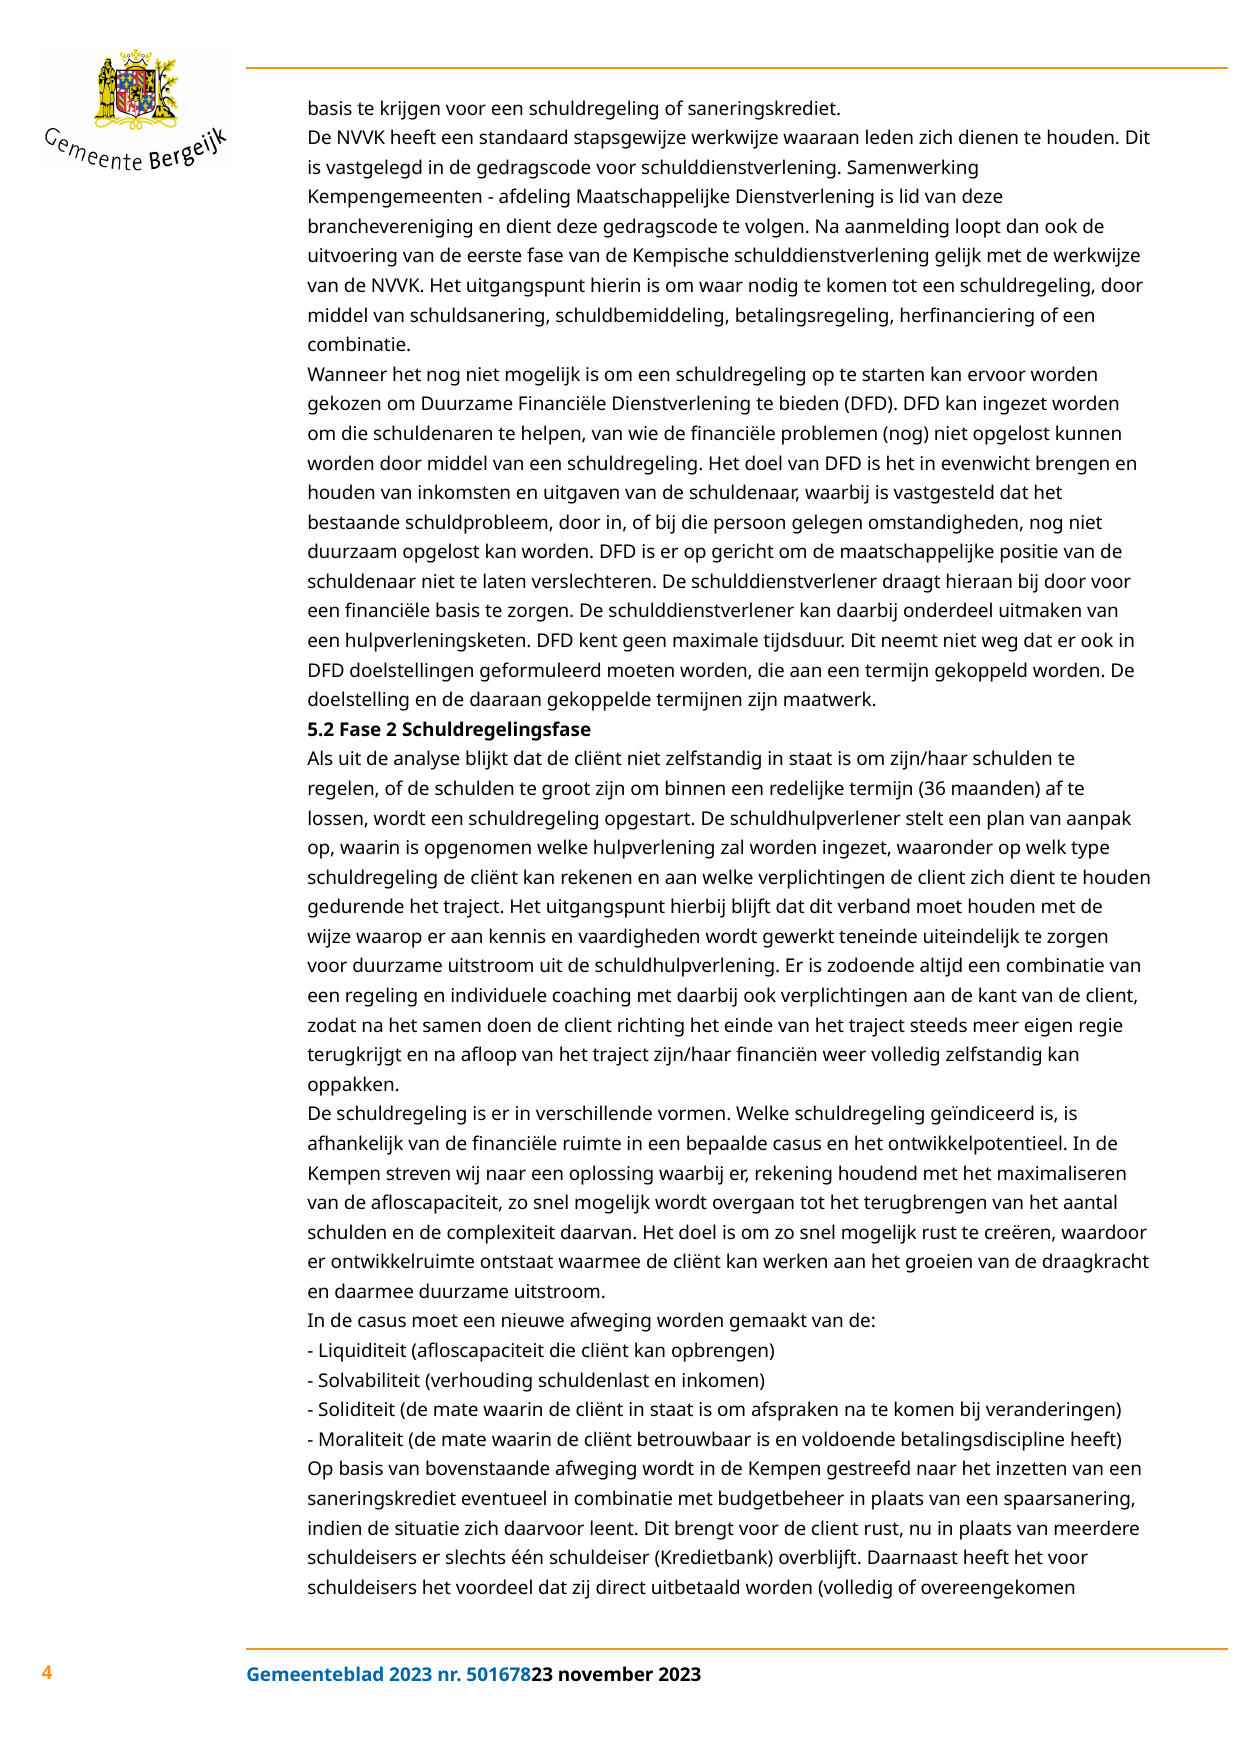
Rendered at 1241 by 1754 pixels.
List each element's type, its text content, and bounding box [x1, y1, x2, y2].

list Op basis van bovenstaande afweging wordt in de Kempen gestreefd naar het inzetten van een saneringskrediet eventueel in combinatie met budgetbeheer in plaats van een spaarsanering, indien de situatie zich daarvoor leent. Dit brengt voor de client rust, nu in plaats van meerdere schuldeisers er slechts één schuldeiser (Kredietbank) overblijft. Daarnaast heeft het voor schuldeisers het voordeel dat zij direct uitbetaald worden (volledig of overeengekomen [248, 1456, 1152, 1600]
list - Solvabiliteit (verhouding schuldenlast en inkomen) [248, 1367, 1152, 1393]
list Wanneer het nog niet mogelijk is om een schuldregeling op te starten kan ervoor worden gekozen om Duurzame Financiële Dienstverlening te bieden (DFD). DFD kan ingezet worden om die schuldenaren te helpen, van wie de financiële problemen (nog) niet opgelost kunnen worden door middel van een schuldregeling. Het doel van DFD is het in evenwicht brengen en houden van inkomsten en uitgaven van de schuldenaar, waarbij is vastgesteld dat het bestaande schuldprobleem, door in, of bij die persoon gelegen omstandigheden, nog niet duurzaam opgelost kan worden. DFD is er op gericht om de maatschappelijke positie van de schuldenaar niet te laten verslechteren. De schulddienstverlener draagt hieraan bij door voor een financiële basis te zorgen. De schulddienstverlener kan daarbij onderdeel uitmaken van een hulpverleningsketen. DFD kent geen maximale tijdsduur. Dit neemt niet weg dat er ook in DFD doelstellingen geformuleerd moeten worden, die aan een termijn gekoppeld worden. De doelstelling en de daaraan gekoppelde termijnen zijn maatwerk. [248, 361, 1152, 712]
list - Moraliteit (de mate waarin de cliënt betrouwbaar is en voldoende betalingsdiscipline heeft) [248, 1426, 1152, 1452]
list basis te krijgen voor een schuldregeling of saneringskrediet. [248, 95, 1152, 121]
picture [41, 47, 231, 172]
list Als uit de analyse blijkt dat de cliënt niet zelfstandig in staat is om zijn/haar schulden te regelen, of de schulden te groot zijn om binnen een redelijke termijn (36 maanden) af te lossen, wordt een schuldregeling opgestart. De schuldhulpverlener stelt een plan van aanpak op, waarin is opgenomen welke hulpverlening zal worden ingezet, waaronder op welk type schuldregeling de cliënt kan rekenen en aan welke verplichtingen de client zich dient te houden gedurende het traject. Het uitgangspunt hierbij blijft dat dit verband moet houden met de wijze waarop er aan kennis en vaardigheden wordt gewerkt teneinde uiteindelijk te zorgen voor duurzame uitstroom uit de schuldhulpverlening. Er is zodoende altijd een combinatie van een regeling en individuele coaching met daarbij ook verplichtingen aan de kant van de client, zodat na het samen doen de client richting het einde van het traject steeds meer eigen regie terugkrijgt en na afloop van het traject zijn/haar financiën weer volledig zelfstandig kan oppakken. [248, 746, 1152, 1097]
list De schuldregeling is er in verschillende vormen. Welke schuldregeling geïndiceerd is, is afhankelijk van de financiële ruimte in een bepaalde casus en het ontwikkelpotentieel. In de Kempen streven wij naar een oplossing waarbij er, rekening houdend met het maximaliseren van de afloscapaciteit, zo snel mogelijk wordt overgaan tot het terugbrengen van het aantal schulden en de complexiteit daarvan. Het doel is om zo snel mogelijk rust te creëren, waardoor er ontwikkelruimte ontstaat waarmee de cliënt kan werken aan het groeien van de draagkracht en daarmee duurzame uitstroom. [248, 1101, 1152, 1304]
list - Soliditeit (de mate waarin de cliënt in staat is om afspraken na te komen bij veranderingen) [248, 1396, 1152, 1422]
list - Liquiditeit (afloscapaciteit die cliënt kan opbrengen) [248, 1337, 1152, 1363]
list De NVVK heeft een standaard stapsgewijze werkwijze waaraan leden zich dienen te houden. Dit is vastgelegd in de gedragscode voor schulddienstverlening. Samenwerking Kempengemeenten - afdeling Maatschappelijke Dienstverlening is lid van deze branchevereniging en dient deze gedragscode te volgen. Na aanmelding loopt dan ook de uitvoering van de eerste fase van de Kempische schulddienstverlening gelijk met de werkwijze van de NVVK. Het uitgangspunt hierin is om waar nodig te komen tot een schuldregeling, door middel van schuldsanering, schuldbemiddeling, betalingsregeling, herfinanciering of een combinatie. [248, 124, 1152, 357]
list In de casus moet een nieuwe afweging worden gemaakt van de: [248, 1308, 1152, 1333]
list 5.2 Fase 2 Schuldregelingsfase [248, 716, 1152, 742]
